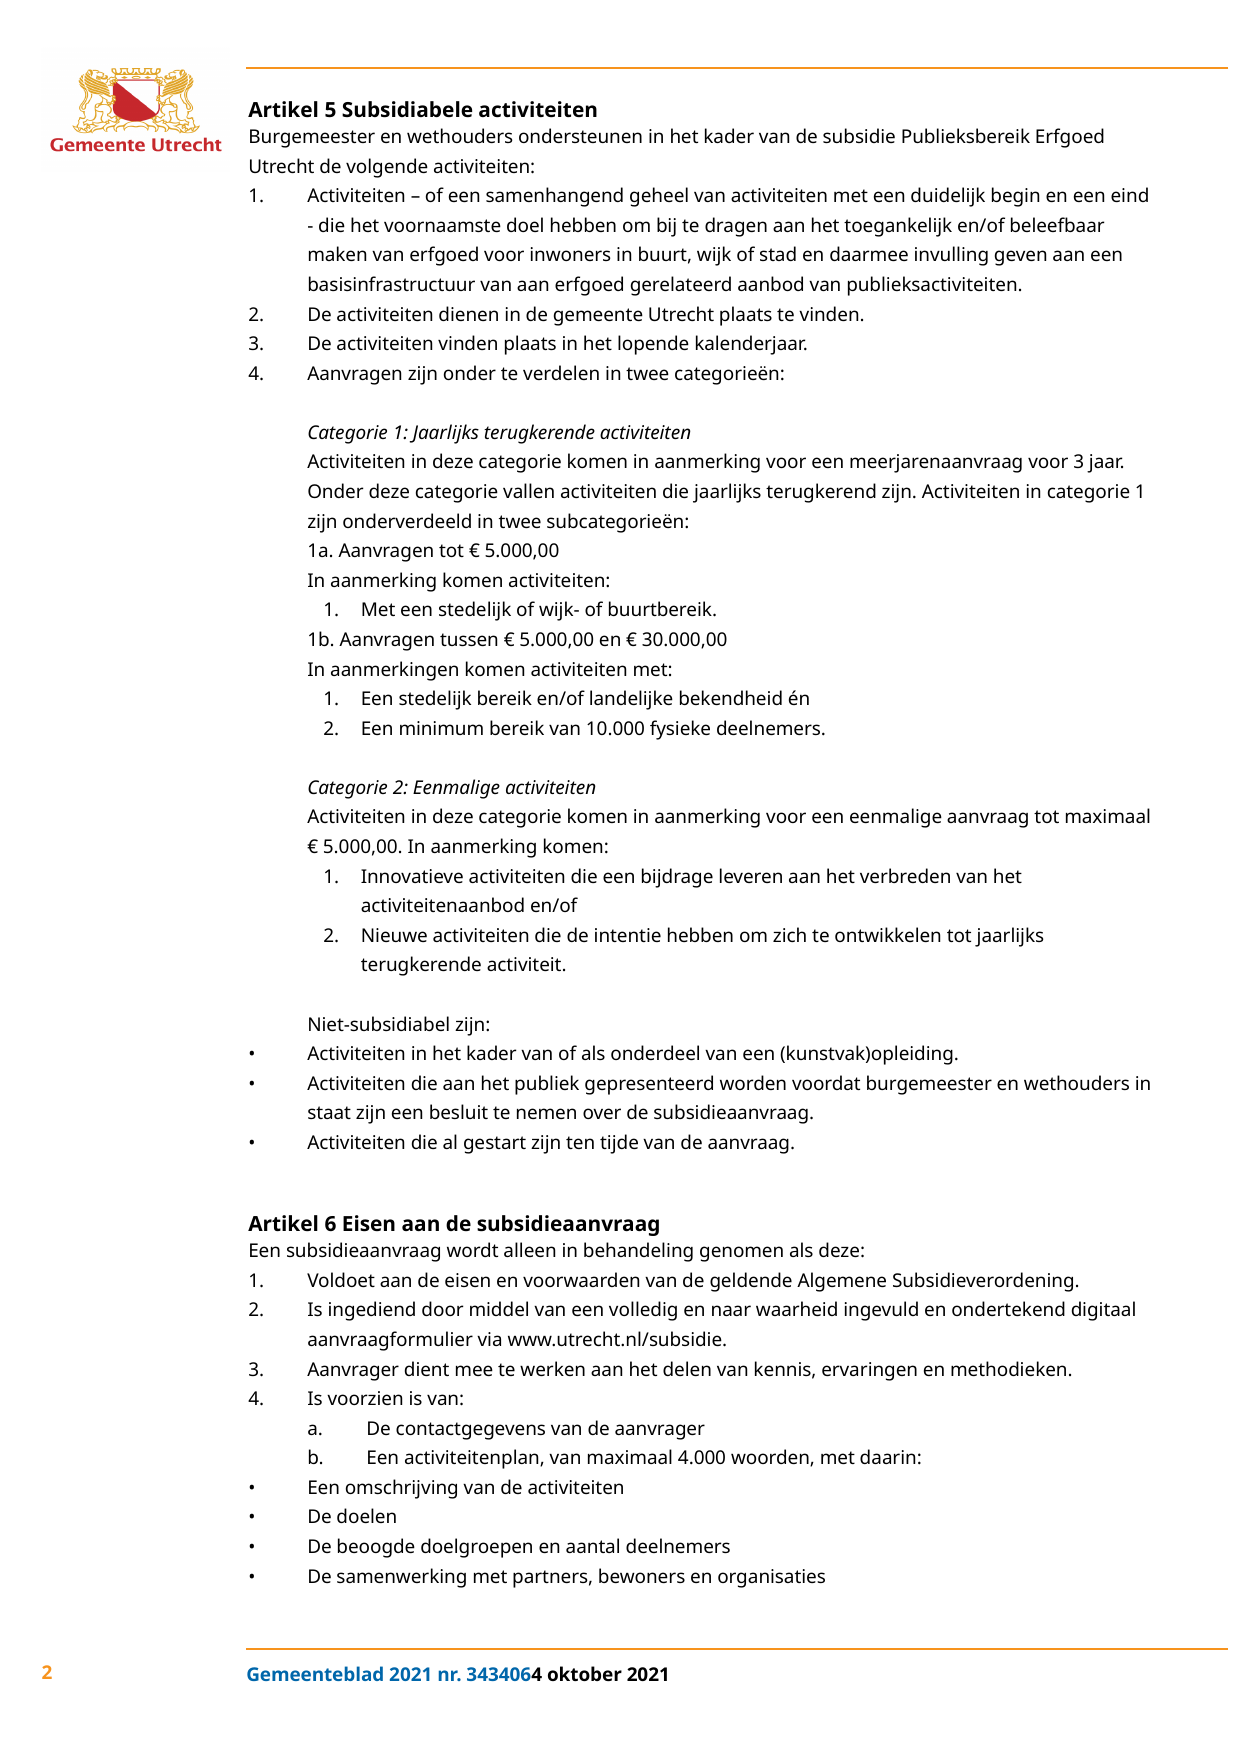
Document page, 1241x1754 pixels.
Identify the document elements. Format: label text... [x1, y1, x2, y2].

list Activiteiten die al gestart zijn ten tijde van de aanvraag. [248, 1129, 1152, 1155]
list Onder deze categorie vallen activiteiten die jaarlijks terugkerend zijn. Activiteiten in categorie 1 zijn onderverdeeld in twee subcategorieën: [248, 478, 1152, 533]
list Categorie 2: Eenmalige activiteiten [248, 774, 1152, 800]
list De activiteiten dienen in de gemeente Utrecht plaats te vinden. [248, 301, 1152, 326]
list De beoogde doelgroepen en aantal deelnemers [248, 1533, 1152, 1559]
list De samenwerking met partners, bewoners en organisaties [248, 1563, 1152, 1589]
list Met een stedelijk of wijk- of buurtbereik. [323, 597, 1152, 622]
list Innovatieve activiteiten die een bijdrage leveren aan het verbreden van het activiteitenaanbod en/of [323, 863, 1152, 918]
list Aanvrager dient mee te werken aan het delen van kennis, ervaringen en methodieken. [248, 1356, 1152, 1382]
list Activiteiten – of een samenhangend geheel van activiteiten met een duidelijk begin en een eind - die het voornaamste doel hebben om bij te dragen aan het toegankelijk en/of beleefbaar maken van erfgoed voor inwoners in buurt, wijk of stad en daarmee invulling geven aan een basisinfrastructuur van aan erfgoed gerelateerd aanbod van publieksactiviteiten. [248, 182, 1152, 297]
text Een subsidieaanvraag wordt alleen in behandeling genomen als deze: [248, 1237, 1152, 1263]
list Aanvragen zijn onder te verdelen in twee categorieën: [248, 360, 1152, 386]
list Nieuwe activiteiten die de intentie hebben om zich te ontwikkelen tot jaarlijks terugkerende activiteit. [323, 922, 1152, 977]
text Burgemeester en wethouders ondersteunen in het kader van de subsidie Publieksbereik Erfgoed Utrecht de volgende activiteiten: [248, 123, 1152, 178]
list In aanmerking komen activiteiten: [248, 567, 1152, 593]
list Is voorzien is van: [248, 1385, 1152, 1411]
picture [41, 47, 231, 172]
list De activiteiten vinden plaats in het lopende kalenderjaar. [248, 330, 1152, 356]
list Activiteiten in deze categorie komen in aanmerking voor een eenmalige aanvraag tot maximaal [248, 804, 1152, 829]
list € 5.000,00. In aanmerking komen: [248, 833, 1152, 859]
list Is ingediend door middel van een volledig en naar waarheid ingevuld en ondertekend digitaal aanvraagformulier via www.utrecht.nl/subsidie. [248, 1297, 1152, 1352]
list Activiteiten in het kader van of als onderdeel van een (kunstvak)opleiding. [248, 1040, 1152, 1066]
list Een minimum bereik van 10.000 fysieke deelnemers. [323, 715, 1152, 741]
list Een stedelijk bereik en/of landelijke bekendheid én [323, 685, 1152, 711]
list De contactgegevens van de aanvrager [307, 1415, 1152, 1441]
list In aanmerkingen komen activiteiten met: [248, 656, 1152, 681]
text Artikel 6 Eisen aan de subsidieaanvraag [248, 1209, 1152, 1237]
list De doelen [248, 1504, 1152, 1529]
list Categorie 1: Jaarlijks terugkerende activiteiten [248, 419, 1152, 445]
list Een omschrijving van de activiteiten [248, 1474, 1152, 1500]
list Activiteiten in deze categorie komen in aanmerking voor een meerjarenaanvraag voor 3 jaar. [248, 449, 1152, 474]
list 1a. Aanvragen tot € 5.000,00 [248, 537, 1152, 563]
text Artikel 5 Subsidiabele activiteiten [248, 95, 1152, 123]
list Voldoet aan de eisen en voorwaarden van de geldende Algemene Subsidieverordening. [248, 1267, 1152, 1293]
list Een activiteitenplan, van maximaal 4.000 woorden, met daarin: [307, 1444, 1152, 1470]
list Activiteiten die aan het publiek gepresenteerd worden voordat burgemeester en wethouders in staat zijn een besluit te nemen over de subsidieaanvraag. [248, 1070, 1152, 1125]
list Niet-subsidiabel zijn: [248, 1011, 1152, 1036]
list 1b. Aanvragen tussen € 5.000,00 en € 30.000,00 [248, 626, 1152, 652]
